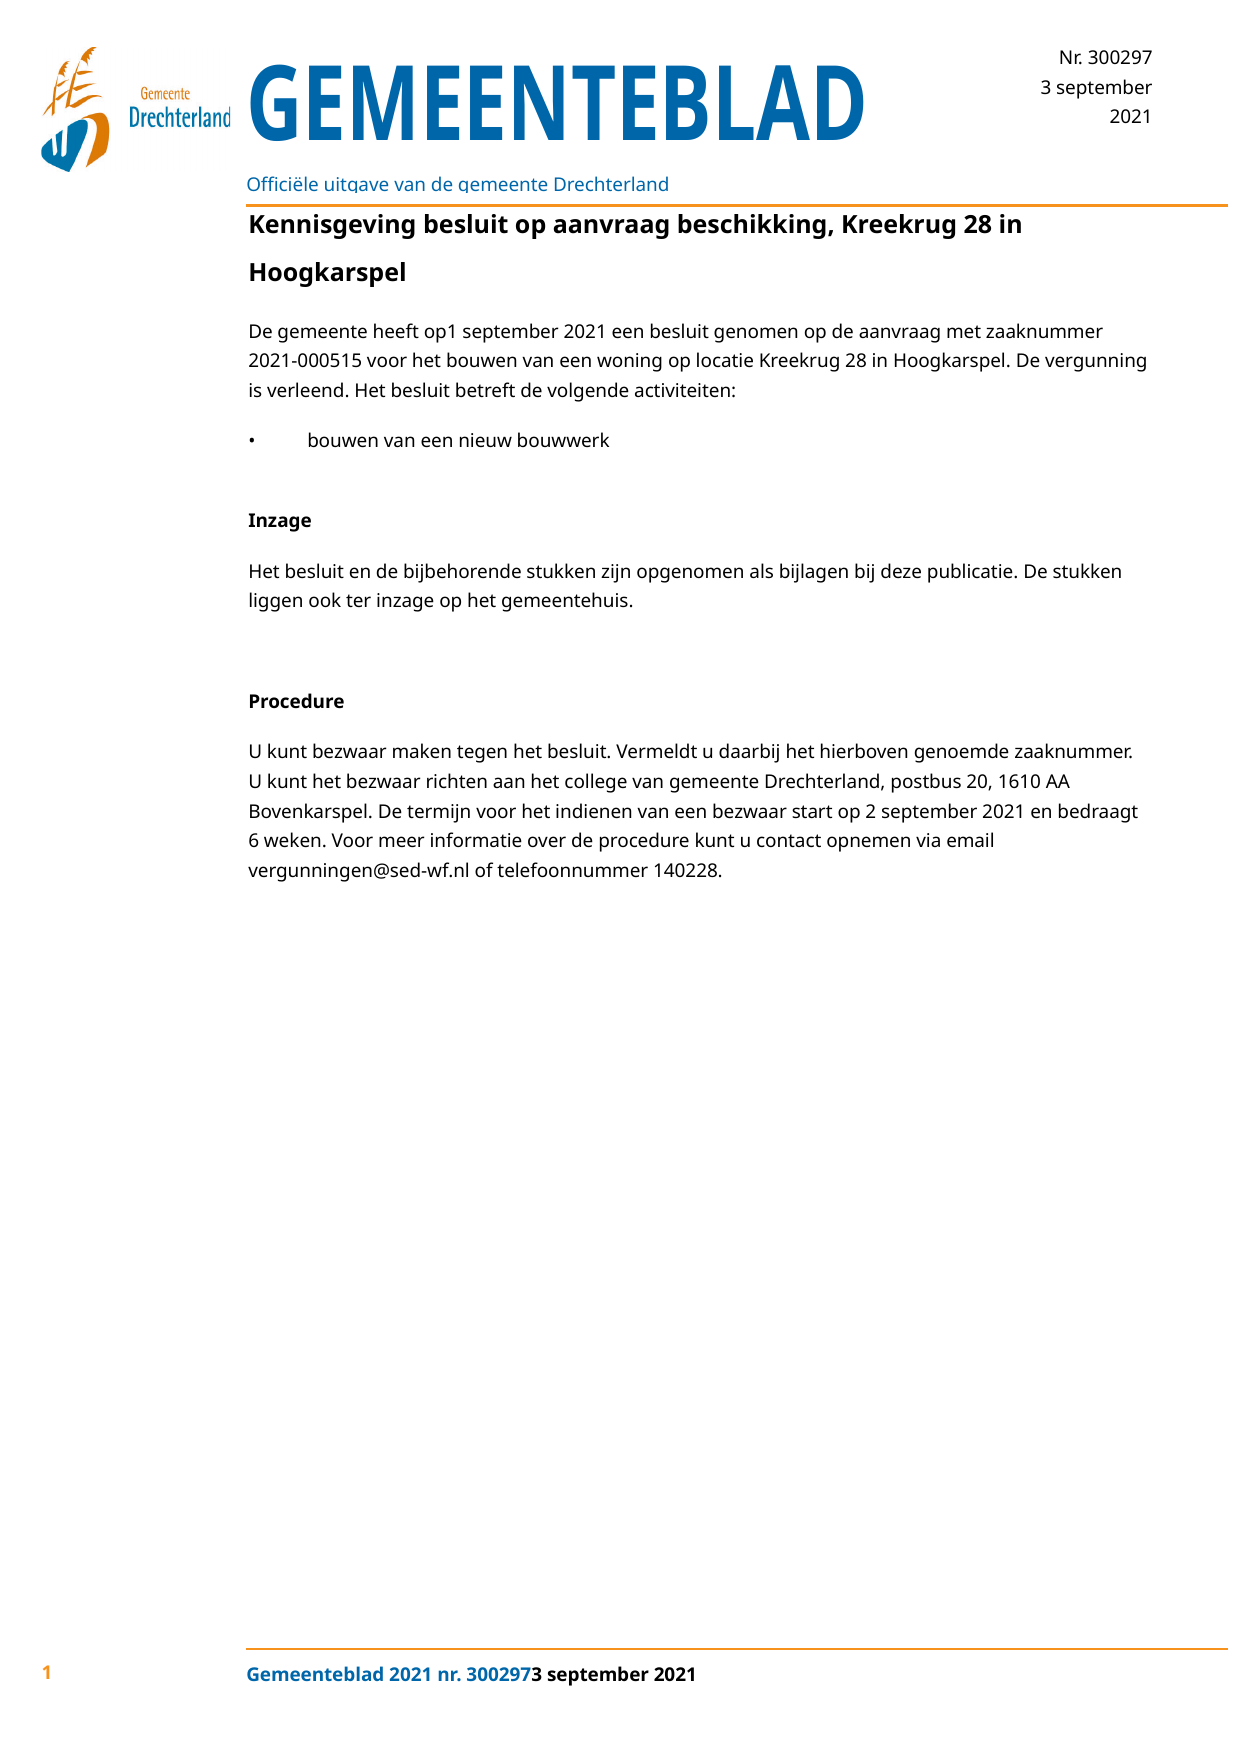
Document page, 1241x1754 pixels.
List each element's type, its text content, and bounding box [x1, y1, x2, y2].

picture [41, 158, 64, 172]
picture [41, 47, 231, 172]
picture [226, 115, 231, 124]
list bouwen van een nieuw bouwwerk [248, 427, 1152, 453]
text U kunt bezwaar maken tegen het besluit. Vermeldt u daarbij het hierboven genoemde zaaknummer. U kunt het bezwaar richten aan het college van gemeente Drechterland, postbus 20, 1610 AA Bovenkarspel. De termijn voor het indienen van een bezwaar start op 2 september 2021 en bedraagt 6 weken. Voor meer informatie over de procedure kunt u contact opnemen via email vergunningen@sed-wf.nl of telefoonnummer 140228. [248, 739, 1152, 883]
text Inzage [248, 507, 1152, 533]
text Kennisgeving besluit op aanvraag beschikking, Kreekrug 28 in Hoogkarspel [248, 207, 1152, 288]
text Het besluit en de bijbehorende stukken zijn opgenomen als bijlagen bij deze publicatie. De stukken liggen ook ter inzage op het gemeentehuis. [248, 558, 1152, 613]
text De gemeente heeft op1 september 2021 een besluit genomen op de aanvraag met zaaknummer 2021-000515 voor het bouwen van een woning op locatie Kreekrug 28 in Hoogkarspel. De vergunning is verleend. Het besluit betreft de volgende activiteiten: [248, 318, 1152, 403]
text Procedure [248, 688, 1152, 714]
